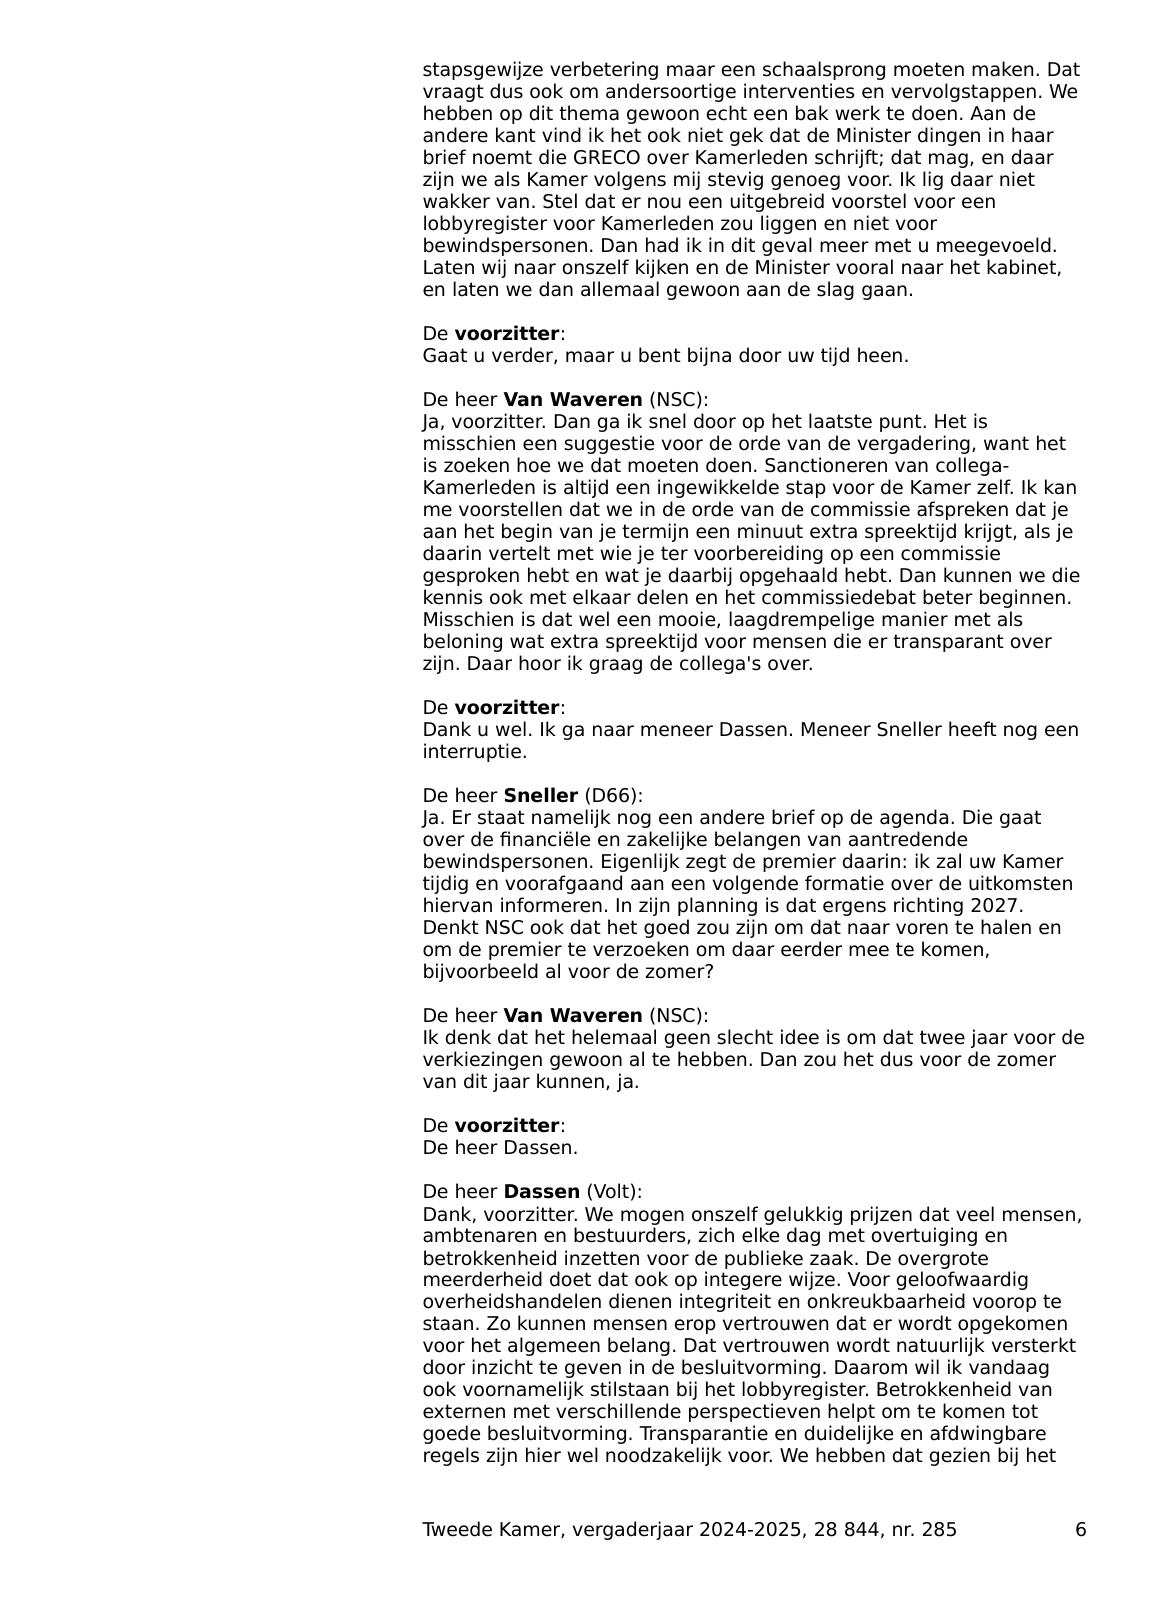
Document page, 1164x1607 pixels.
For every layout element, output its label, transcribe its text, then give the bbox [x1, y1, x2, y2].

text De heer Sneller (D66): [422, 785, 1087, 807]
text De voorzitter: [422, 697, 1087, 719]
text Dank, voorzitter. We mogen onszelf gelukkig prijzen dat veel mensen, ambtenaren en bestuurders, zich elke dag met overtuiging en betrokkenheid inzetten voor de publieke zaak. De overgrote meerderheid doet dat ook op integere wijze. Voor geloofwaardig overheidshandelen dienen integriteit en onkreukbaarheid voorop te staan. Zo kunnen mensen erop vertrouwen dat er wordt opgekomen voor het algemeen belang. Dat vertrouwen wordt natuurlijk versterkt door inzicht te geven in de besluitvorming. Daarom wil ik vandaag ook voornamelijk stilstaan bij het lobbyregister. Betrokkenheid van externen met verschillende perspectieven helpt om te komen tot goede besluitvorming. Transparantie en duidelijke en afdwingbare regels zijn hier wel noodzakelijk voor. We hebben dat gezien bij het [422, 1203, 1087, 1467]
text De voorzitter: [422, 323, 1087, 345]
text De heer Dassen (Volt): [422, 1181, 1087, 1203]
text De heer Van Waveren (NSC): [422, 389, 1087, 411]
text Dank u wel. Ik ga naar meneer Dassen. Meneer Sneller heeft nog een interruptie. [422, 719, 1087, 763]
text Ik denk dat het helemaal geen slecht idee is om dat twee jaar voor de verkiezingen gewoon al te hebben. Dan zou het dus voor de zomer van dit jaar kunnen, ja. [422, 1027, 1087, 1093]
text De heer Van Waveren (NSC): [422, 1005, 1087, 1027]
text Ja, voorzitter. Dan ga ik snel door op het laatste punt. Het is misschien een suggestie voor de orde van de vergadering, want het is zoeken hoe we dat moeten doen. Sanctioneren van collega-Kamerleden is altijd een ingewikkelde stap voor de Kamer zelf. Ik kan me voorstellen dat we in de orde van de commissie afspreken dat je aan het begin van je termijn een minuut extra spreektijd krijgt, als je daarin vertelt met wie je ter voorbereiding op een commissie gesproken hebt en wat je daarbij opgehaald hebt. Dan kunnen we die kennis ook met elkaar delen en het commissiedebat beter beginnen. Misschien is dat wel een mooie, laagdrempelige manier met als beloning wat extra spreektijd voor mensen die er transparant over zijn. Daar hoor ik graag de collega's over. [422, 411, 1087, 675]
text Gaat u verder, maar u bent bijna door uw tijd heen. [422, 345, 1087, 367]
text stapsgewijze verbetering maar een schaalsprong moeten maken. Dat vraagt dus ook om andersoortige interventies en vervolgstappen. We hebben op dit thema gewoon echt een bak werk te doen. Aan de andere kant vind ik het ook niet gek dat de Minister dingen in haar brief noemt die GRECO over Kamerleden schrijft; dat mag, en daar zijn we als Kamer volgens mij stevig genoeg voor. Ik lig daar niet wakker van. Stel dat er nou een uitgebreid voorstel voor een lobbyregister voor Kamerleden zou liggen en niet voor bewindspersonen. Dan had ik in dit geval meer met u meegevoeld. Laten wij naar onszelf kijken en de Minister vooral naar het kabinet, en laten we dan allemaal gewoon aan de slag gaan. [422, 59, 1087, 301]
text De voorzitter: [422, 1115, 1087, 1137]
text De heer Dassen. [422, 1137, 1087, 1159]
text Ja. Er staat namelijk nog een andere brief op de agenda. Die gaat over de financiële en zakelijke belangen van aantredende bewindspersonen. Eigenlijk zegt de premier daarin: ik zal uw Kamer tijdig en voorafgaand aan een volgende formatie over de uitkomsten hiervan informeren. In zijn planning is dat ergens richting 2027. Denkt NSC ook dat het goed zou zijn om dat naar voren te halen en om de premier te verzoeken om daar eerder mee te komen, bijvoorbeeld al voor de zomer? [422, 807, 1087, 983]
